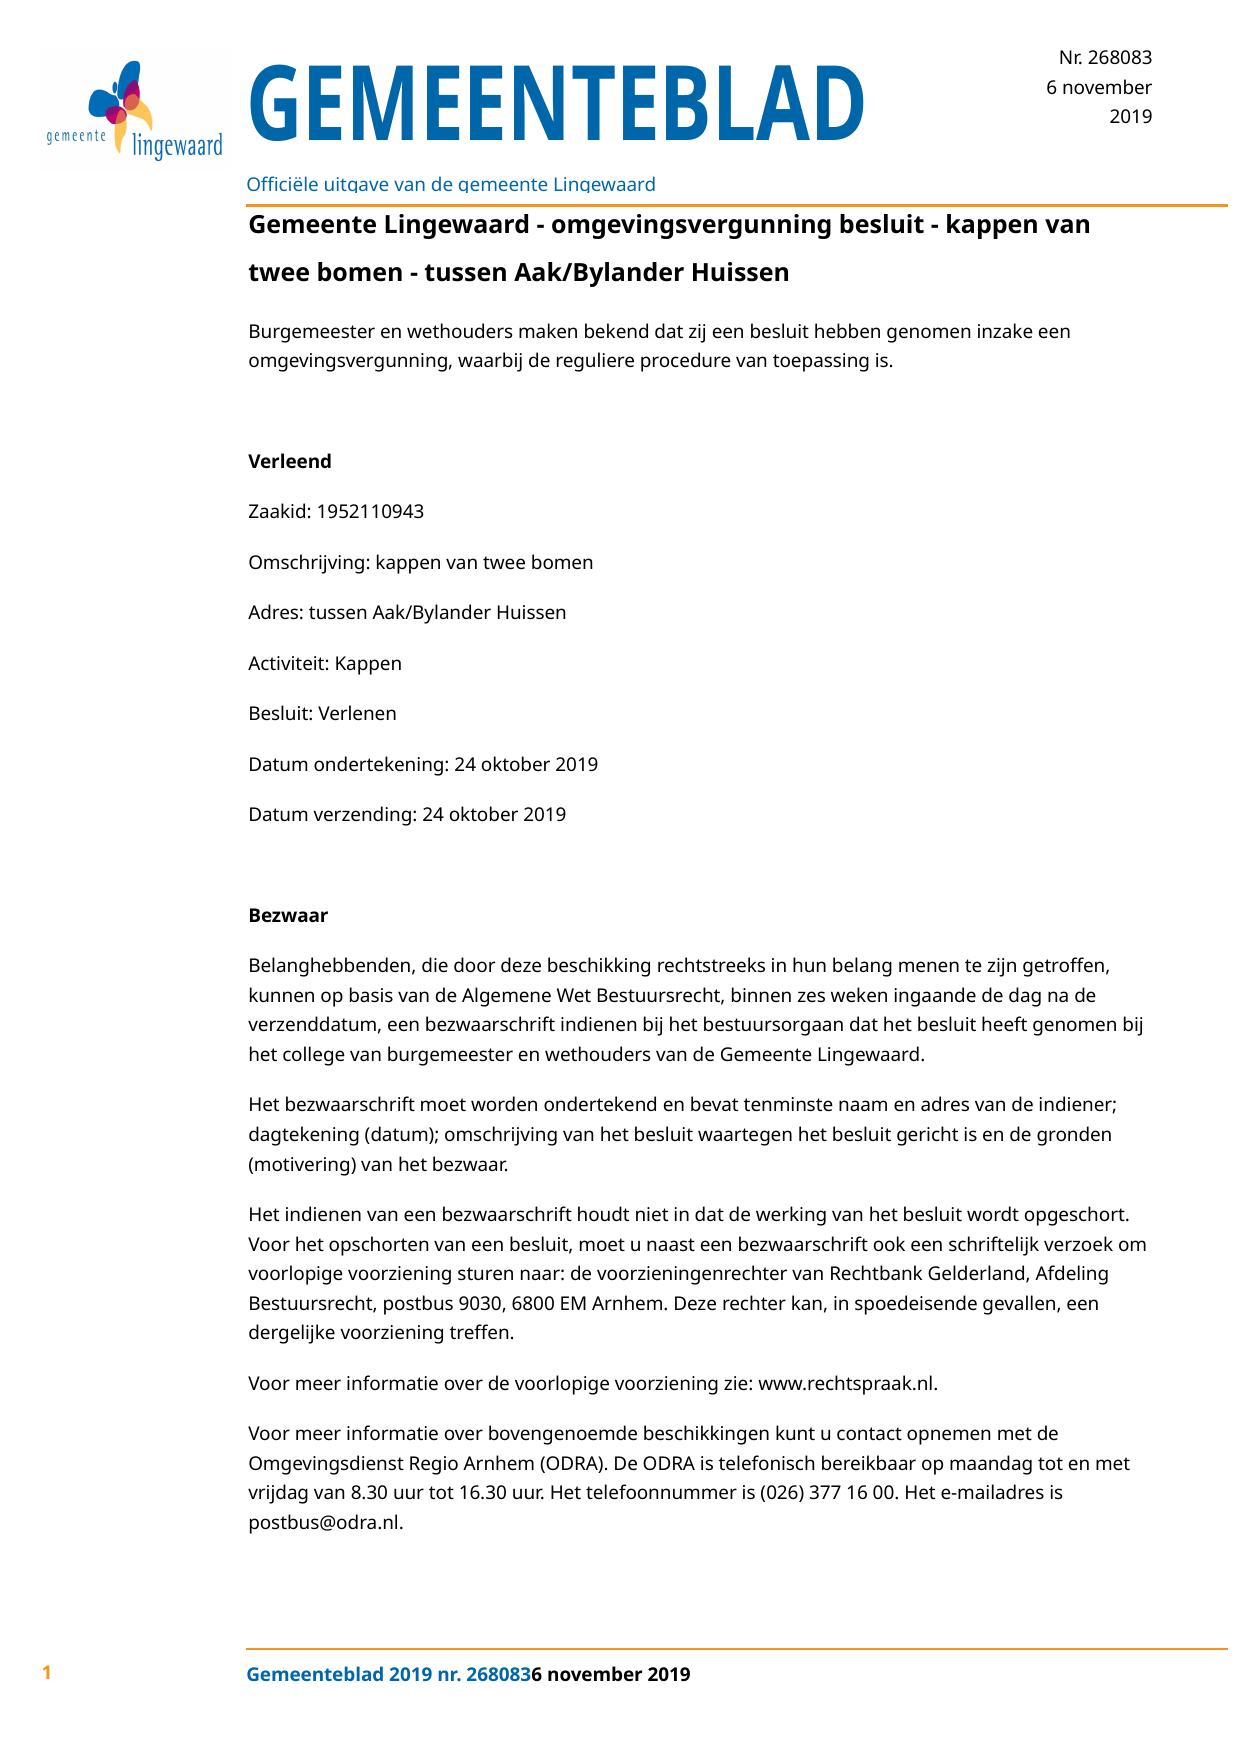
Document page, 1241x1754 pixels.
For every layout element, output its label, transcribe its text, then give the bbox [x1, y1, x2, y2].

text Belanghebbenden, die door deze beschikking rechtstreeks in hun belang menen te zijn getroffen, kunnen op basis van de Algemene Wet Bestuursrecht, binnen zes weken ingaande de dag na de verzenddatum, een bezwaarschrift indienen bij het bestuursorgaan dat het besluit heeft genomen bij het college van burgemeester en wethouders van de Gemeente Lingewaard. [248, 952, 1152, 1067]
text Zaakid: 1952110943 [248, 499, 1152, 524]
text Gemeente Lingewaard - omgevingsvergunning besluit - kappen van twee bomen - tussen Aak/Bylander Huissen [248, 207, 1152, 288]
text Datum verzending: 24 oktober 2019 [248, 801, 1152, 827]
text Verleend [248, 448, 1152, 474]
text Besluit: Verlenen [248, 700, 1152, 726]
text Bezwaar [248, 902, 1152, 928]
text Activiteit: Kappen [248, 650, 1152, 676]
text Burgemeester en wethouders maken bekend dat zij een besluit hebben genomen inzake een omgevingsvergunning, waarbij de reguliere procedure van toepassing is. [248, 318, 1152, 373]
text Datum ondertekening: 24 oktober 2019 [248, 751, 1152, 777]
text Voor meer informatie over de voorlopige voorziening zie: www.rechtspraak.nl. [248, 1370, 1152, 1396]
text Omschrijving: kappen van twee bomen [248, 549, 1152, 575]
text Het bezwaarschrift moet worden ondertekend en bevat tenminste naam en adres van de indiener; dagtekening (datum); omschrijving van het besluit waartegen het besluit gericht is en de gronden (motivering) van het bezwaar. [248, 1092, 1152, 1177]
text Adres: tussen Aak/Bylander Huissen [248, 599, 1152, 625]
text Het indienen van een bezwaarschrift houdt niet in dat de werking van het besluit wordt opgeschort. Voor het opschorten van een besluit, moet u naast een bezwaarschrift ook een schriftelijk verzoek om voorlopige voorziening sturen naar: de voorzieningenrechter van Rechtbank Gelderland, Afdeling Bestuursrecht, postbus 9030, 6800 EM Arnhem. Deze rechter kan, in spoedeisende gevallen, een dergelijke voorziening treffen. [248, 1201, 1152, 1345]
picture [41, 47, 231, 172]
text Voor meer informatie over bovengenoemde beschikkingen kunt u contact opnemen met de Omgevingsdienst Regio Arnhem (ODRA). De ODRA is telefonisch bereikbaar op maandag tot en met vrijdag van 8.30 uur tot 16.30 uur. Het telefoonnummer is (026) 377 16 00. Het e-mailadres is postbus@odra.nl. [248, 1420, 1152, 1535]
